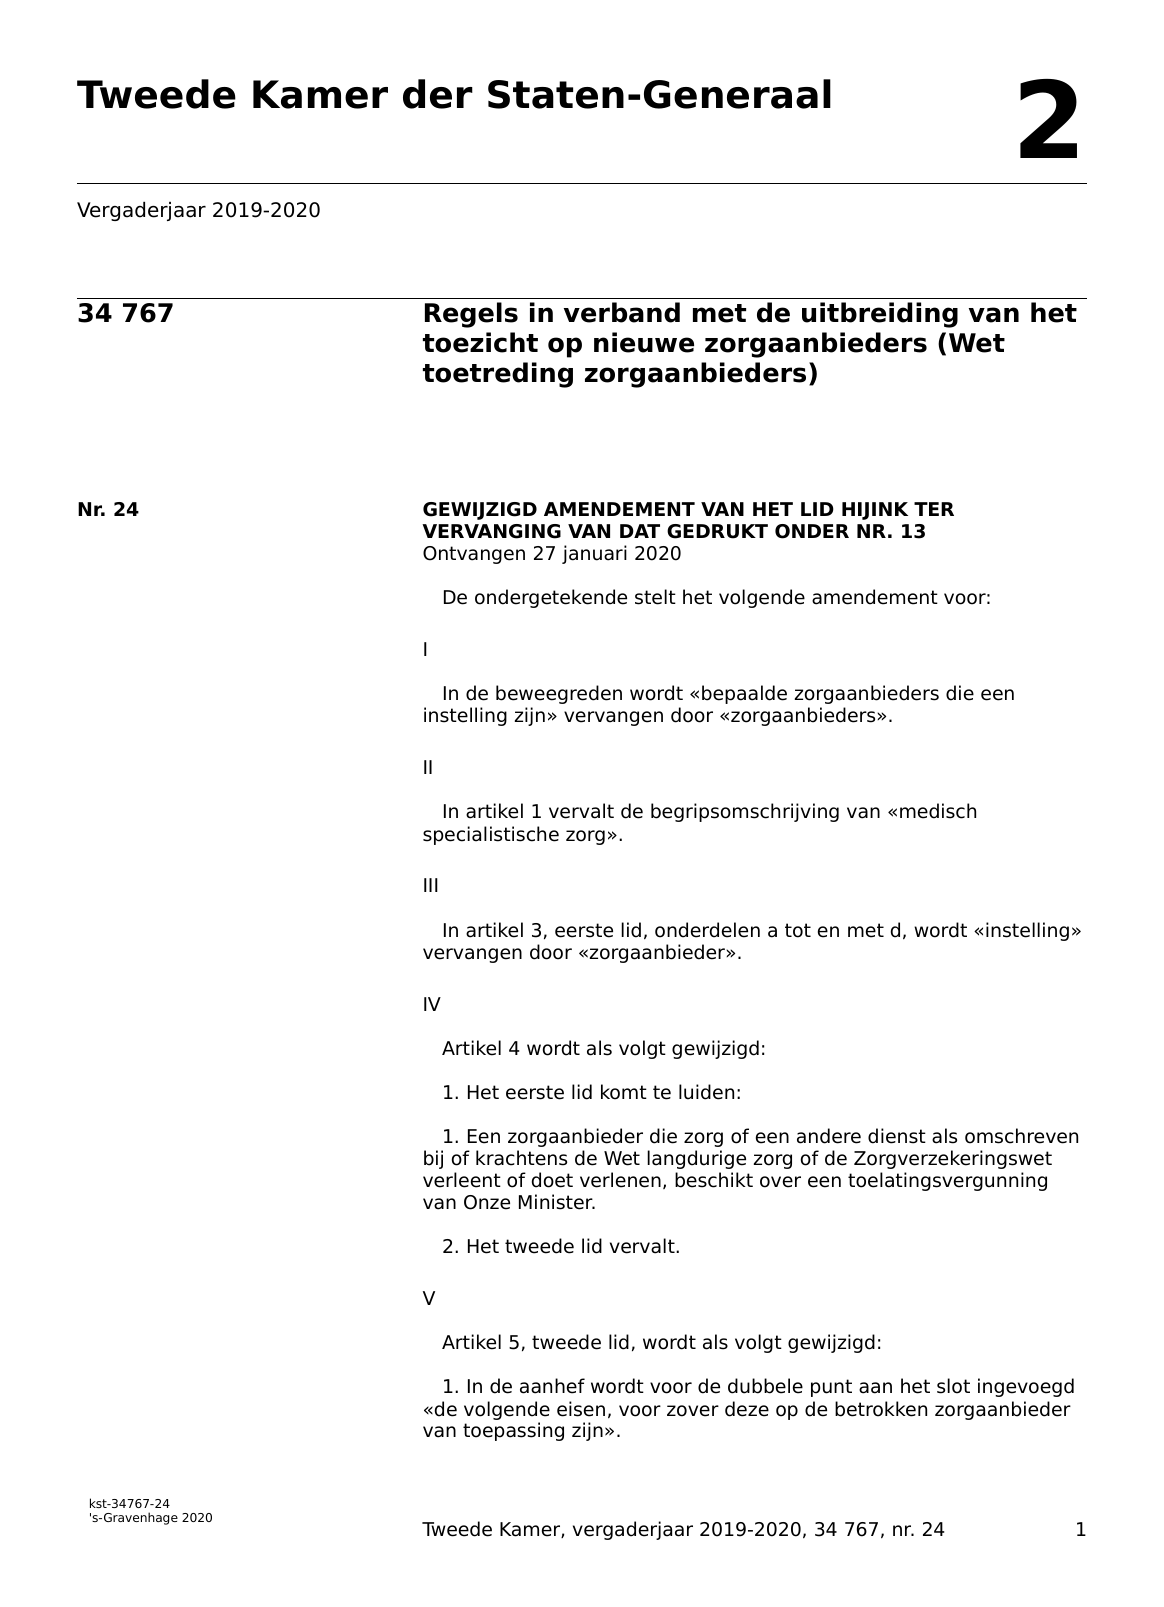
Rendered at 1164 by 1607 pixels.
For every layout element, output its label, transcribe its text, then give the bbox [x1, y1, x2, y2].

subtitle 34 767 Regels in verband met de uitbreiding van het toezicht op nieuwe zorgaanbieders (Wet toetreding zorgaanbieders) [77, 299, 1087, 388]
subtitle II [422, 757, 1087, 779]
subtitle Nr. 24 GEWIJZIGD AMENDEMENT VAN HET LID HIJINK TER VERVANGING VAN DAT GEDRUKT ONDER NR. 13 [77, 499, 1087, 543]
subtitle I [422, 639, 1087, 661]
text In artikel 1 vervalt de begripsomschrijving van «medisch specialistische zorg». [422, 801, 1087, 845]
subtitle III [422, 875, 1087, 897]
text Artikel 4 wordt als volgt gewijzigd: [422, 1038, 1087, 1060]
subtitle IV [422, 993, 1087, 1016]
table_header 2 [886, 59, 1087, 183]
text kst-34767-24 [88, 1497, 323, 1511]
text 1. Een zorgaanbieder die zorg of een andere dienst als omschreven bij of krachtens de Wet langdurige zorg of de Zorgverzekeringswet verleent of doet verlenen, beschikt over een toelatingsvergunning van Onze Minister. [422, 1126, 1087, 1214]
text 1. In de aanhef wordt voor de dubbele punt aan het slot ingevoegd «de volgende eisen, voor zover deze op de betrokken zorgaanbieder van toepassing zijn». [422, 1376, 1087, 1442]
text 2. Het tweede lid vervalt. [422, 1236, 1087, 1258]
text De ondergetekende stelt het volgende amendement voor: [422, 587, 1087, 609]
text 's-Gravenhage 2020 [88, 1511, 323, 1525]
text 1. Het eerste lid komt te luiden: [422, 1082, 1087, 1104]
text Ontvangen 27 januari 2020 [422, 543, 1087, 565]
table_header Tweede Kamer der Staten-Generaal [77, 59, 886, 183]
text In artikel 3, eerste lid, onderdelen a tot en met d, wordt «instelling» vervangen door «zorgaanbieder». [422, 919, 1087, 963]
text Artikel 5, tweede lid, wordt als volgt gewijzigd: [422, 1332, 1087, 1354]
table_cell Vergaderjaar 2019-2020 [77, 184, 1087, 298]
text In de beweegreden wordt «bepaalde zorgaanbieders die een instelling zijn» vervangen door «zorgaanbieders». [422, 683, 1087, 727]
subtitle V [422, 1288, 1087, 1310]
